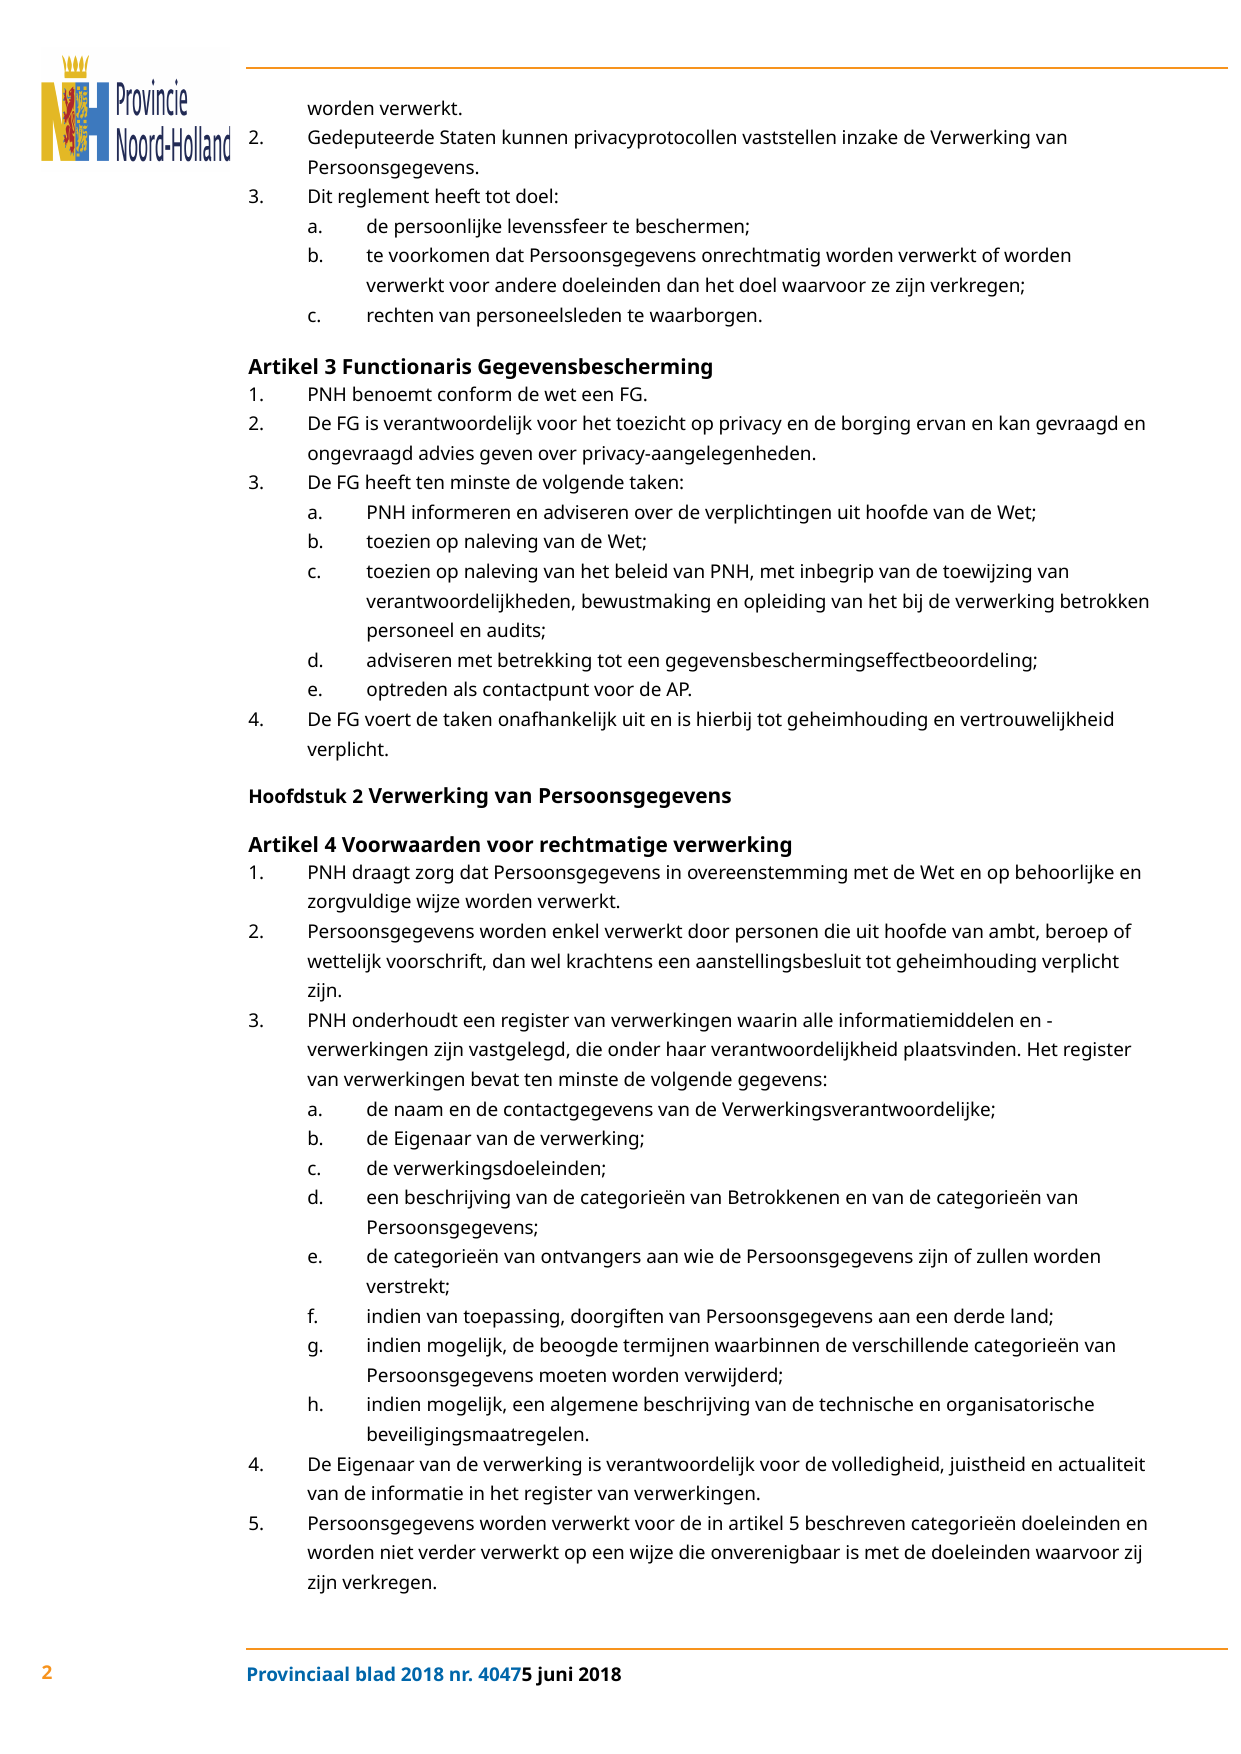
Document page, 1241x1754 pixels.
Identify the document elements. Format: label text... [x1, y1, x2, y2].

list Gedeputeerde Staten kunnen privacyprotocollen vaststellen inzake de Verwerking van Persoonsgegevens. [248, 124, 1152, 180]
list toezien op naleving van het beleid van PNH, met inbegrip van de toewijzing van verantwoordelijkheden, bewustmaking en opleiding van het bij de verwerking betrokken personeel en audits; [307, 558, 1152, 643]
list indien mogelijk, de beoogde termijnen waarbinnen de verschillende categorieën van Persoonsgegevens moeten worden verwijderd; [307, 1332, 1152, 1388]
list Persoonsgegevens worden verwerkt voor de in artikel 5 beschreven categorieën doeleinden en worden niet verder verwerkt op een wijze die onverenigbaar is met de doeleinden waarvoor zij zijn verkregen. [248, 1510, 1152, 1595]
list toezien op naleving van de Wet; [307, 529, 1152, 554]
list de persoonlijke levenssfeer te beschermen; [307, 213, 1152, 239]
picture [41, 47, 231, 172]
list De FG is verantwoordelijk voor het toezicht op privacy en de borging ervan en kan gevraagd en ongevraagd advies geven over privacy-aangelegenheden. [248, 410, 1152, 466]
list adviseren met betrekking tot een gegevensbeschermingseffectbeoordeling; [307, 647, 1152, 673]
list de categorieën van ontvangers aan wie de Persoonsgegevens zijn of zullen worden verstrekt; [307, 1244, 1152, 1299]
list Dit reglement heeft tot doel: [248, 183, 1152, 209]
list De Eigenaar van de verwerking is verantwoordelijk voor de volledigheid, juistheid en actualiteit van de informatie in het register van verwerkingen. [248, 1451, 1152, 1506]
list De FG voert de taken onafhankelijk uit en is hierbij tot geheimhouding en vertrouwelijkheid verplicht. [248, 706, 1152, 761]
text Hoofdstuk 2 Verwerking van Persoonsgegevens [248, 781, 1152, 810]
text Artikel 4 Voorwaarden voor rechtmatige verwerking [248, 831, 1152, 859]
list PNH benoemt conform de wet een FG. [248, 381, 1152, 406]
list rechten van personeelsleden te waarborgen. [307, 302, 1152, 328]
list PNH informeren en adviseren over de verplichtingen uit hoofde van de Wet; [307, 499, 1152, 525]
list De FG heeft ten minste de volgende taken: [248, 469, 1152, 495]
list PNH draagt zorg dat Persoonsgegevens in overeenstemming met de Wet en op behoorlijke en zorgvuldige wijze worden verwerkt. [248, 859, 1152, 914]
list worden verwerkt. [248, 95, 1152, 121]
list de Eigenaar van de verwerking; [307, 1125, 1152, 1151]
list een beschrijving van de categorieën van Betrokkenen en van de categorieën van Persoonsgegevens; [307, 1184, 1152, 1240]
list optreden als contactpunt voor de AP. [307, 677, 1152, 702]
text Artikel 3 Functionaris Gegevensbescherming [248, 352, 1152, 381]
list indien mogelijk, een algemene beschrijving van de technische en organisatorische beveiligingsmaatregelen. [307, 1392, 1152, 1447]
list PNH onderhoudt een register van verwerkingen waarin alle informatiemiddelen en -verwerkingen zijn vastgelegd, die onder haar verantwoordelijkheid plaatsvinden. Het register van verwerkingen bevat ten minste de volgende gegevens: [248, 1007, 1152, 1092]
list de verwerkingsdoeleinden; [307, 1155, 1152, 1181]
list de naam en de contactgegevens van de Verwerkingsverantwoordelijke; [307, 1096, 1152, 1121]
list Persoonsgegevens worden enkel verwerkt door personen die uit hoofde van ambt, beroep of wettelijk voorschrift, dan wel krachtens een aanstellingsbesluit tot geheimhouding verplicht zijn. [248, 918, 1152, 1003]
list te voorkomen dat Persoonsgegevens onrechtmatig worden verwerkt of worden verwerkt voor andere doeleinden dan het doel waarvoor ze zijn verkregen; [307, 243, 1152, 298]
list indien van toepassing, doorgiften van Persoonsgegevens aan een derde land; [307, 1303, 1152, 1328]
